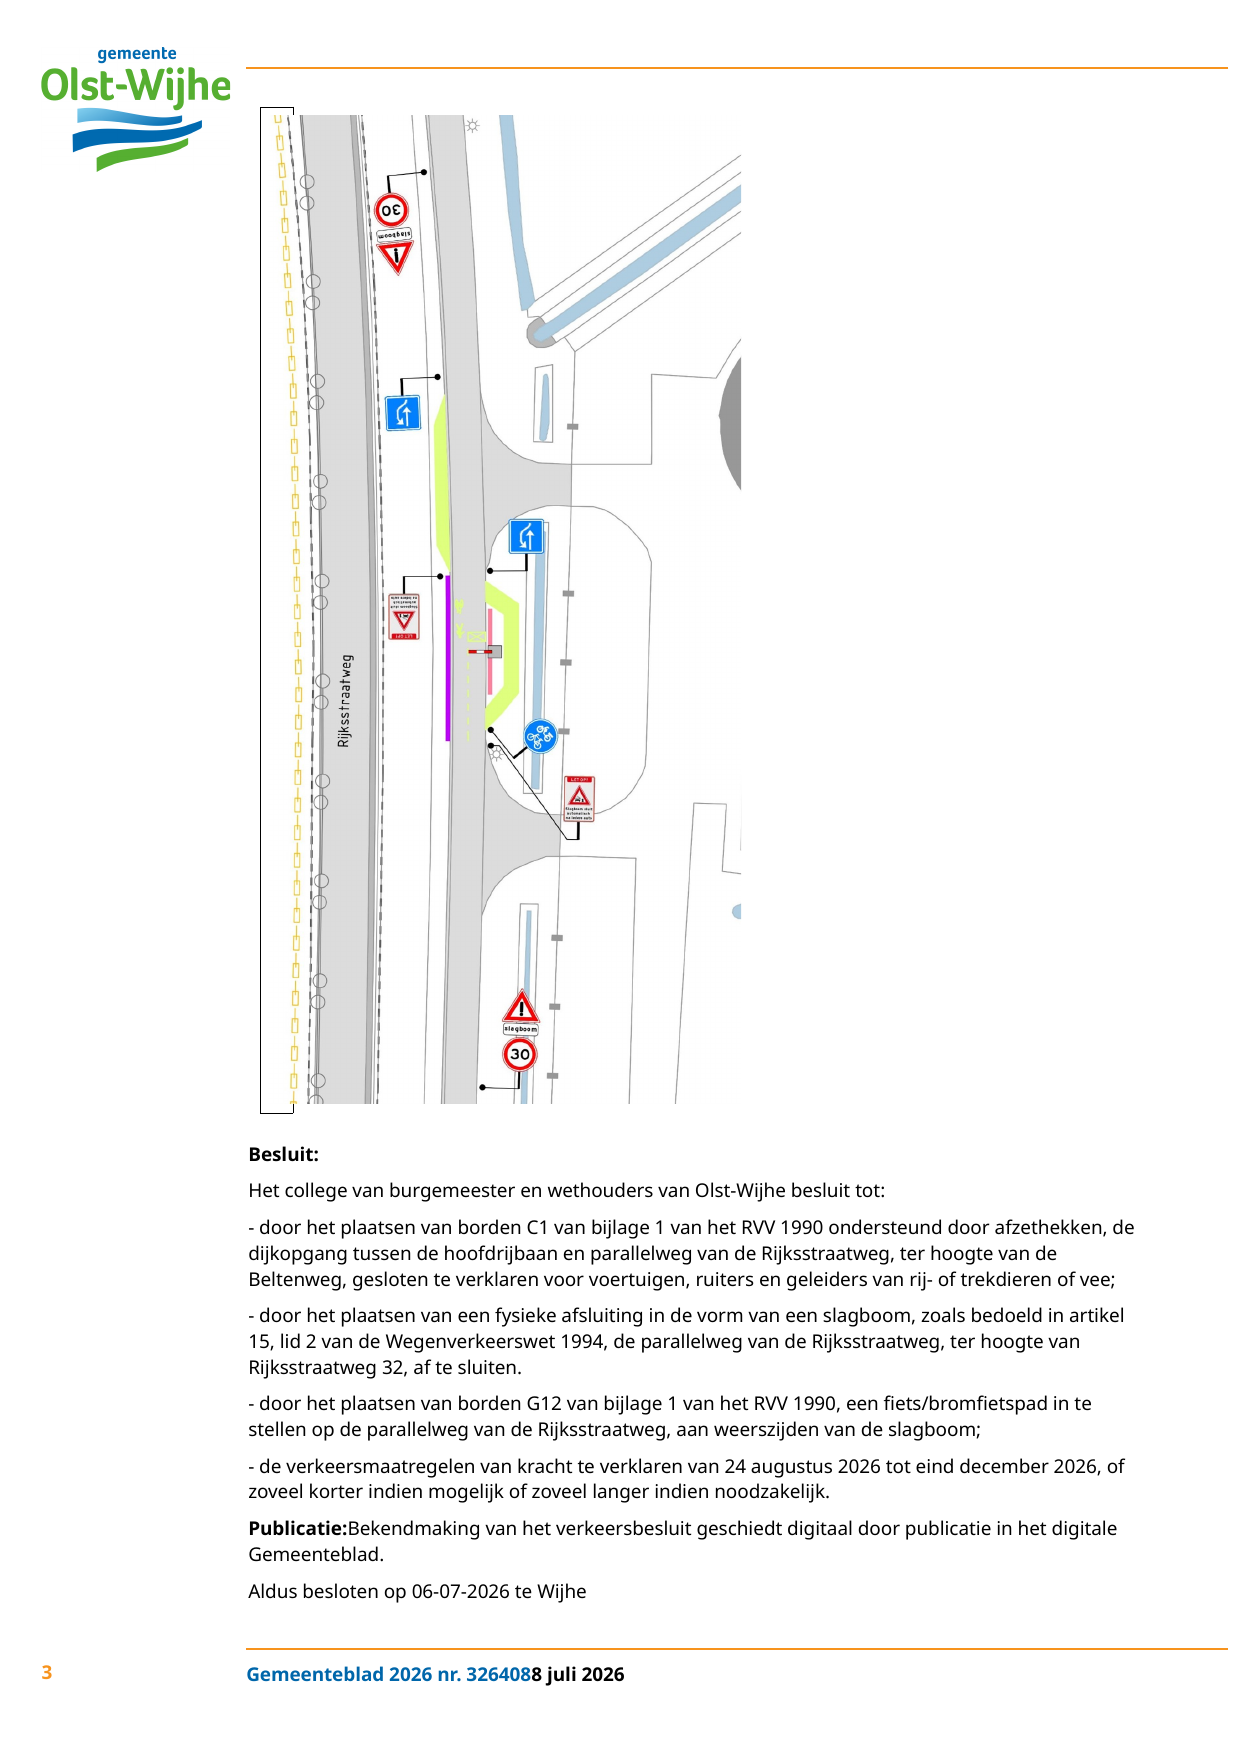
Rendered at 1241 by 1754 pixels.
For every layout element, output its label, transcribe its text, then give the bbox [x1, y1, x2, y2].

text Besluit: [248, 1141, 1152, 1167]
text - door het plaatsen van borden G12 van bijlage 1 van het RVV 1990, een fiets/bromfietspad in te stellen op de parallelweg van de Rijksstraatweg, aan weerszijden van de slagboom; [248, 1391, 1152, 1442]
picture [41, 47, 231, 172]
text Het college van burgemeester en wethouders van Olst-Wijhe besluit tot: [248, 1178, 1152, 1203]
text Aldus besloten op 06-07-2026 te Wijhe [248, 1578, 1152, 1603]
text - de verkeersmaatregelen van kracht te verklaren van 24 augustus 2026 tot eind december 2026, of zoveel korter indien mogelijk of zoveel langer indien noodzakelijk. [248, 1453, 1152, 1504]
text - door het plaatsen van borden C1 van bijlage 1 van het RVV 1990 ondersteund door afzethekken, de dijkopgang tussen de hoofdrijbaan en parallelweg van de Rijksstraatweg, ter hoogte van de Beltenweg, gesloten te verklaren voor voertuigen, ruiters en geleiders van rij- of trekdieren of vee; [248, 1214, 1152, 1292]
text Publicatie:Bekendmaking van het verkeersbesluit geschiedt digitaal door publicatie in het digitale Gemeenteblad. [248, 1515, 1152, 1567]
text - door het plaatsen van een fysieke afsluiting in de vorm van een slagboom, zoals bedoeld in artikel 15, lid 2 van de Wegenverkeerswet 1994, de parallelweg van de Rijksstraatweg, ter hoogte van Rijksstraatweg 32, af te sluiten. [248, 1302, 1152, 1380]
picture [268, 115, 742, 1104]
